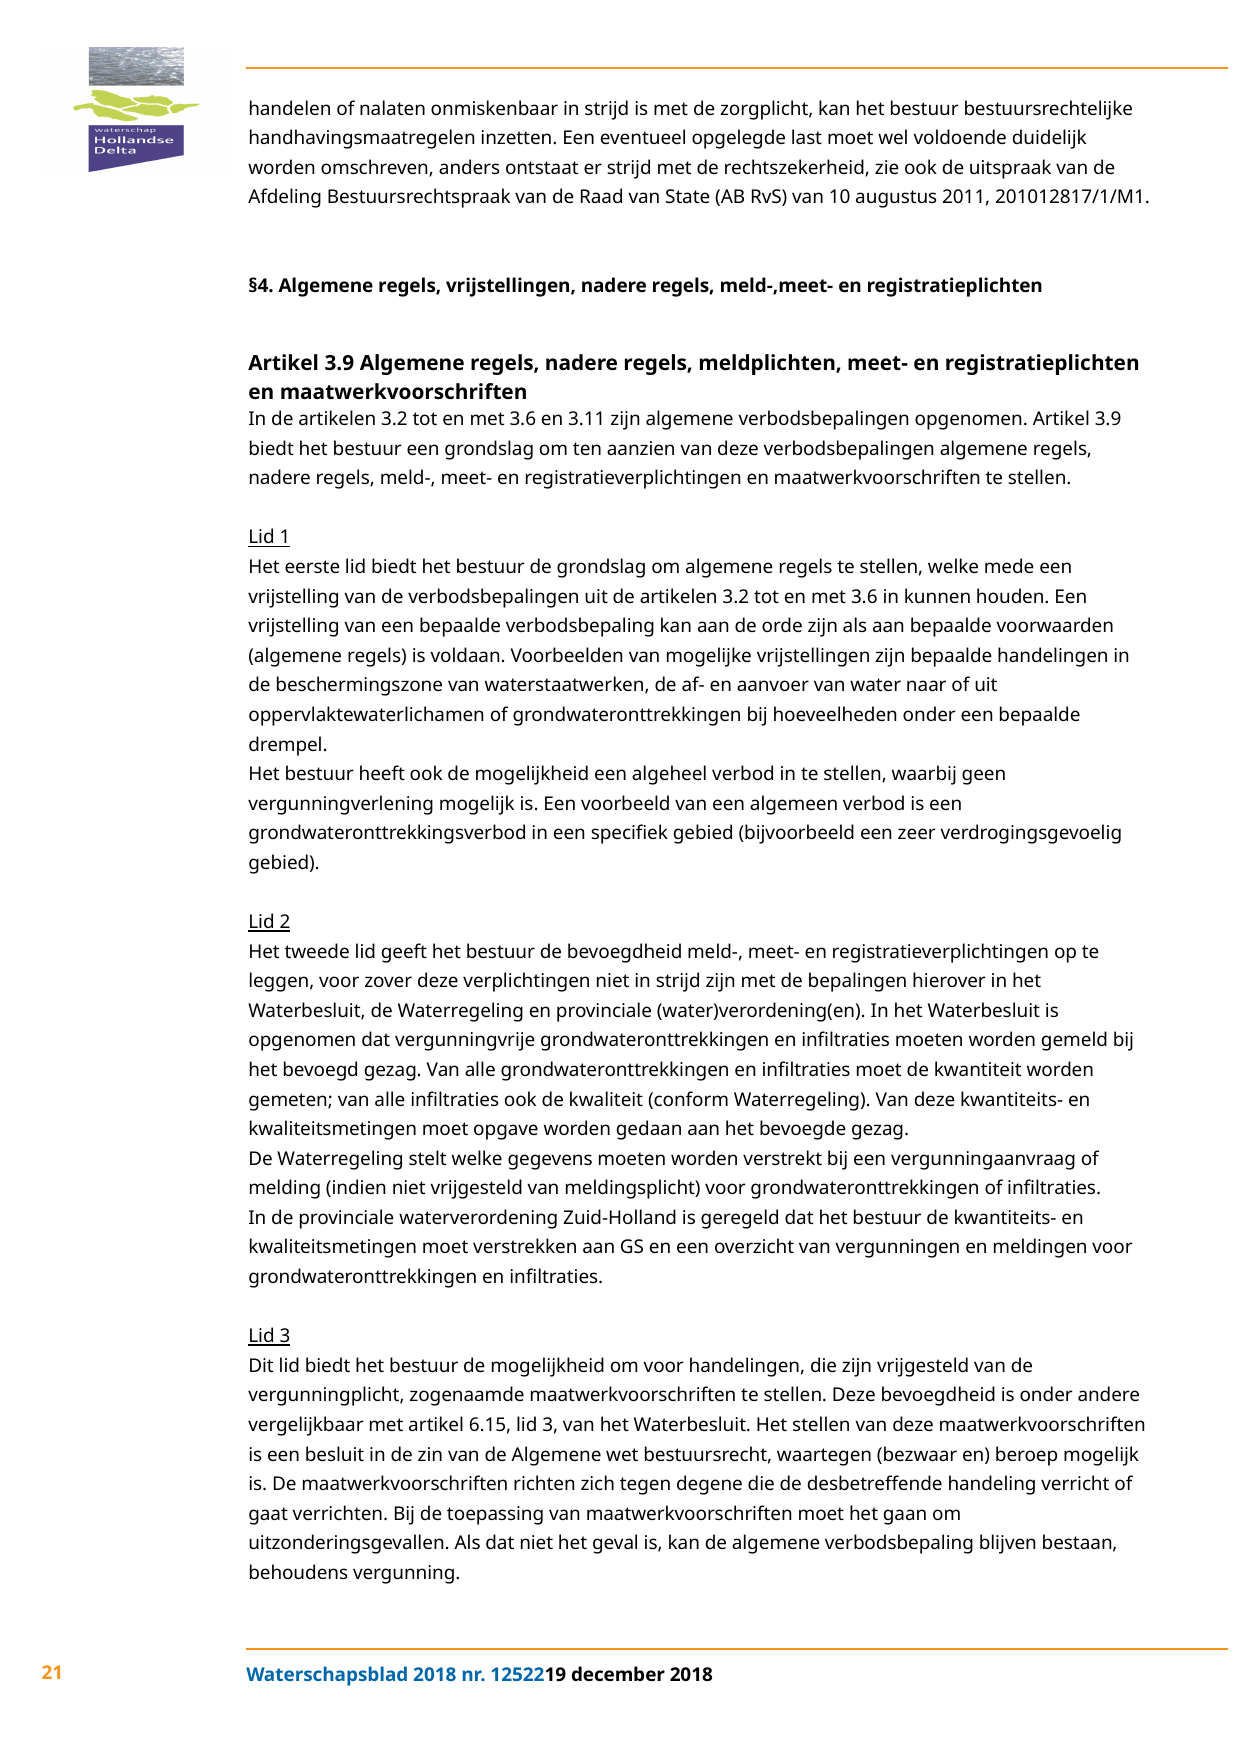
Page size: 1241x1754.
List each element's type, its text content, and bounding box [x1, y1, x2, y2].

text Dit lid biedt het bestuur de mogelijkheid om voor handelingen, die zijn vrijgesteld van de vergunningplicht, zogenaamde maatwerkvoorschriften te stellen. Deze bevoegdheid is onder andere vergelijkbaar met artikel 6.15, lid 3, van het Waterbesluit. Het stellen van deze maatwerkvoorschriften is een besluit in de zin van de Algemene wet bestuursrecht, waartegen (bezwaar en) beroep mogelijk is. De maatwerkvoorschriften richten zich tegen degene die de desbetreffende handeling verricht of gaat verrichten. Bij de toepassing van maatwerkvoorschriften moet het gaan om uitzonderingsgevallen. Als dat niet het geval is, kan de algemene verbodsbepaling blijven bestaan, behoudens vergunning. [248, 1352, 1152, 1585]
text Lid 2 [248, 908, 1152, 934]
text De Waterregeling stelt welke gegevens moeten worden verstrekt bij een vergunningaanvraag of melding (indien niet vrijgesteld van meldingsplicht) voor grondwateronttrekkingen of infiltraties. [248, 1145, 1152, 1200]
picture [41, 47, 231, 172]
text Het eerste lid biedt het bestuur de grondslag om algemene regels te stellen, welke mede een vrijstelling van de verbodsbepalingen uit de artikelen 3.2 tot en met 3.6 in kunnen houden. Een vrijstelling van een bepaalde verbodsbepaling kan aan de orde zijn als aan bepaalde voorwaarden (algemene regels) is voldaan. Voorbeelden van mogelijke vrijstellingen zijn bepaalde handelingen in de beschermingszone van waterstaatwerken, de af- en aanvoer van water naar of uit oppervlaktewaterlichamen of grondwateronttrekkingen bij hoeveelheden onder een bepaalde drempel. [248, 553, 1152, 756]
text handelen of nalaten onmiskenbaar in strijd is met de zorgplicht, kan het bestuur bestuursrechtelijke handhavingsmaatregelen inzetten. Een eventueel opgelegde last moet wel voldoende duidelijk worden omschreven, anders ontstaat er strijd met de rechtszekerheid, zie ook de uitspraak van de Afdeling Bestuursrechtspraak van de Raad van State (AB RvS) van 10 augustus 2011, 201012817/1/M1. [248, 95, 1152, 209]
text Het tweede lid geeft het bestuur de bevoegdheid meld-, meet- en registratieverplichtingen op te leggen, voor zover deze verplichtingen niet in strijd zijn met de bepalingen hierover in het Waterbesluit, de Waterregeling en provinciale (water)verordening(en). In het Waterbesluit is opgenomen dat vergunningvrije grondwateronttrekkingen en infiltraties moeten worden gemeld bij het bevoegd gezag. Van alle grondwateronttrekkingen en infiltraties moet de kwantiteit worden gemeten; van alle infiltraties ook de kwaliteit (conform Waterregeling). Van deze kwantiteits- en kwaliteitsmetingen moet opgave worden gedaan aan het bevoegde gezag. [248, 938, 1152, 1141]
text Lid 3 [248, 1322, 1152, 1348]
text In de provinciale waterverordening Zuid-Holland is geregeld dat het bestuur de kwantiteits- en kwaliteitsmetingen moet verstrekken aan GS en een overzicht van vergunningen en meldingen voor grondwateronttrekkingen en infiltraties. [248, 1204, 1152, 1289]
text In de artikelen 3.2 tot en met 3.6 en 3.11 zijn algemene verbodsbepalingen opgenomen. Artikel 3.9 biedt het bestuur een grondslag om ten aanzien van deze verbodsbepalingen algemene regels, nadere regels, meld-, meet- en registratieverplichtingen en maatwerkvoorschriften te stellen. [248, 405, 1152, 490]
text Lid 1 [248, 524, 1152, 549]
text Het bestuur heeft ook de mogelijkheid een algeheel verbod in te stellen, waarbij geen vergunningverlening mogelijk is. Een voorbeeld van een algemeen verbod is een grondwateronttrekkingsverbod in een specifiek gebied (bijvoorbeeld een zeer verdrogingsgevoelig gebied). [248, 760, 1152, 875]
text §4. Algemene regels, vrijstellingen, nadere regels, meld-,meet- en registratieplichten [248, 272, 1152, 298]
text Artikel 3.9 Algemene regels, nadere regels, meldplichten, meet- en registratieplichten en maatwerkvoorschriften [248, 348, 1152, 405]
